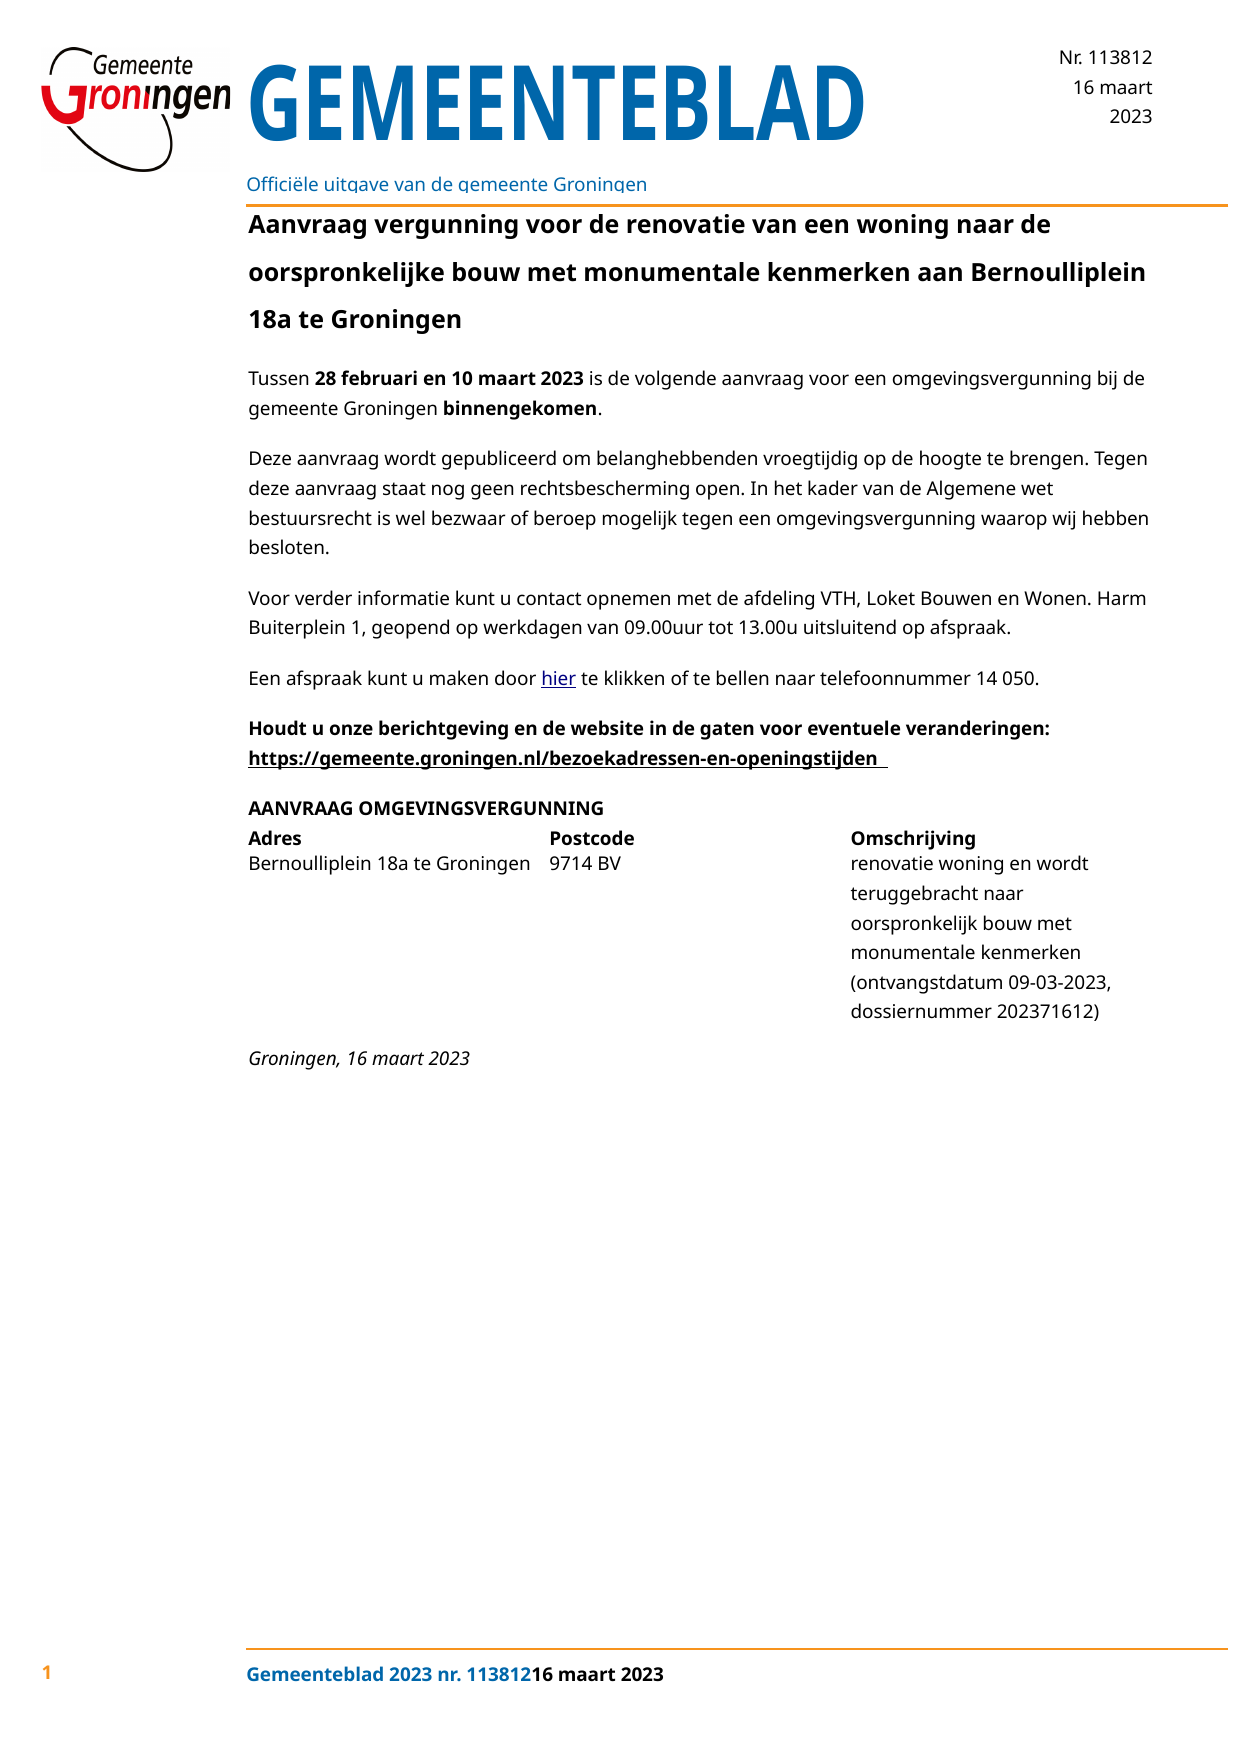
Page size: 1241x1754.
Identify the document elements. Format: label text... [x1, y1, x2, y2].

text Voor verder informatie kunt u contact opnemen met de afdeling VTH, Loket Bouwen en Wonen. Harm Buiterplein 1, geopend op werkdagen van 09.00uur tot 13.00u uitsluitend op afspraak. [248, 585, 1152, 640]
text Aanvraag vergunning voor de renovatie van een woning naar de oorspronkelijke bouw met monumentale kenmerken aan Bernoulliplein 18a te Groningen [248, 207, 1152, 336]
picture [41, 47, 231, 172]
text Tussen 28 februari en 10 maart 2023 is de volgende aanvraag voor een omgevingsvergunning bij de gemeente Groningen binnengekomen. [248, 366, 1152, 421]
text Groningen, 16 maart 2023 [248, 1046, 1152, 1071]
table_header Omschrijving [850, 825, 1152, 851]
table_cell Bernoulliplein 18a te Groningen [248, 851, 549, 1024]
table_cell 9714 BV [549, 851, 850, 1024]
text Een afspraak kunt u maken door hier te klikken of te bellen naar telefoonnummer 14 050. [248, 665, 1152, 690]
table_header Adres [248, 825, 549, 851]
text AANVRAAG OMGEVINGSVERGUNNING [248, 795, 1152, 821]
text Deze aanvraag wordt gepubliceerd om belanghebbenden vroegtijdig op de hoogte te brengen. Tegen deze aanvraag staat nog geen rechtsbescherming open. In het kader van de Algemene wet bestuursrecht is wel bezwaar of beroep mogelijk tegen een omgevingsvergunning waarop wij hebben besloten. [248, 446, 1152, 560]
text Houdt u onze berichtgeving en de website in de gaten voor eventuele veranderingen: https://gemeente.groningen.nl/bezoekadressen-en-openingstijden [248, 715, 1152, 770]
table_header Postcode [549, 825, 850, 851]
table_cell renovatie woning en wordt teruggebracht naar oorspronkelijk bouw met monumentale kenmerken (ontvangstdatum 09-03-2023, dossiernummer 202371612) [850, 851, 1152, 1024]
